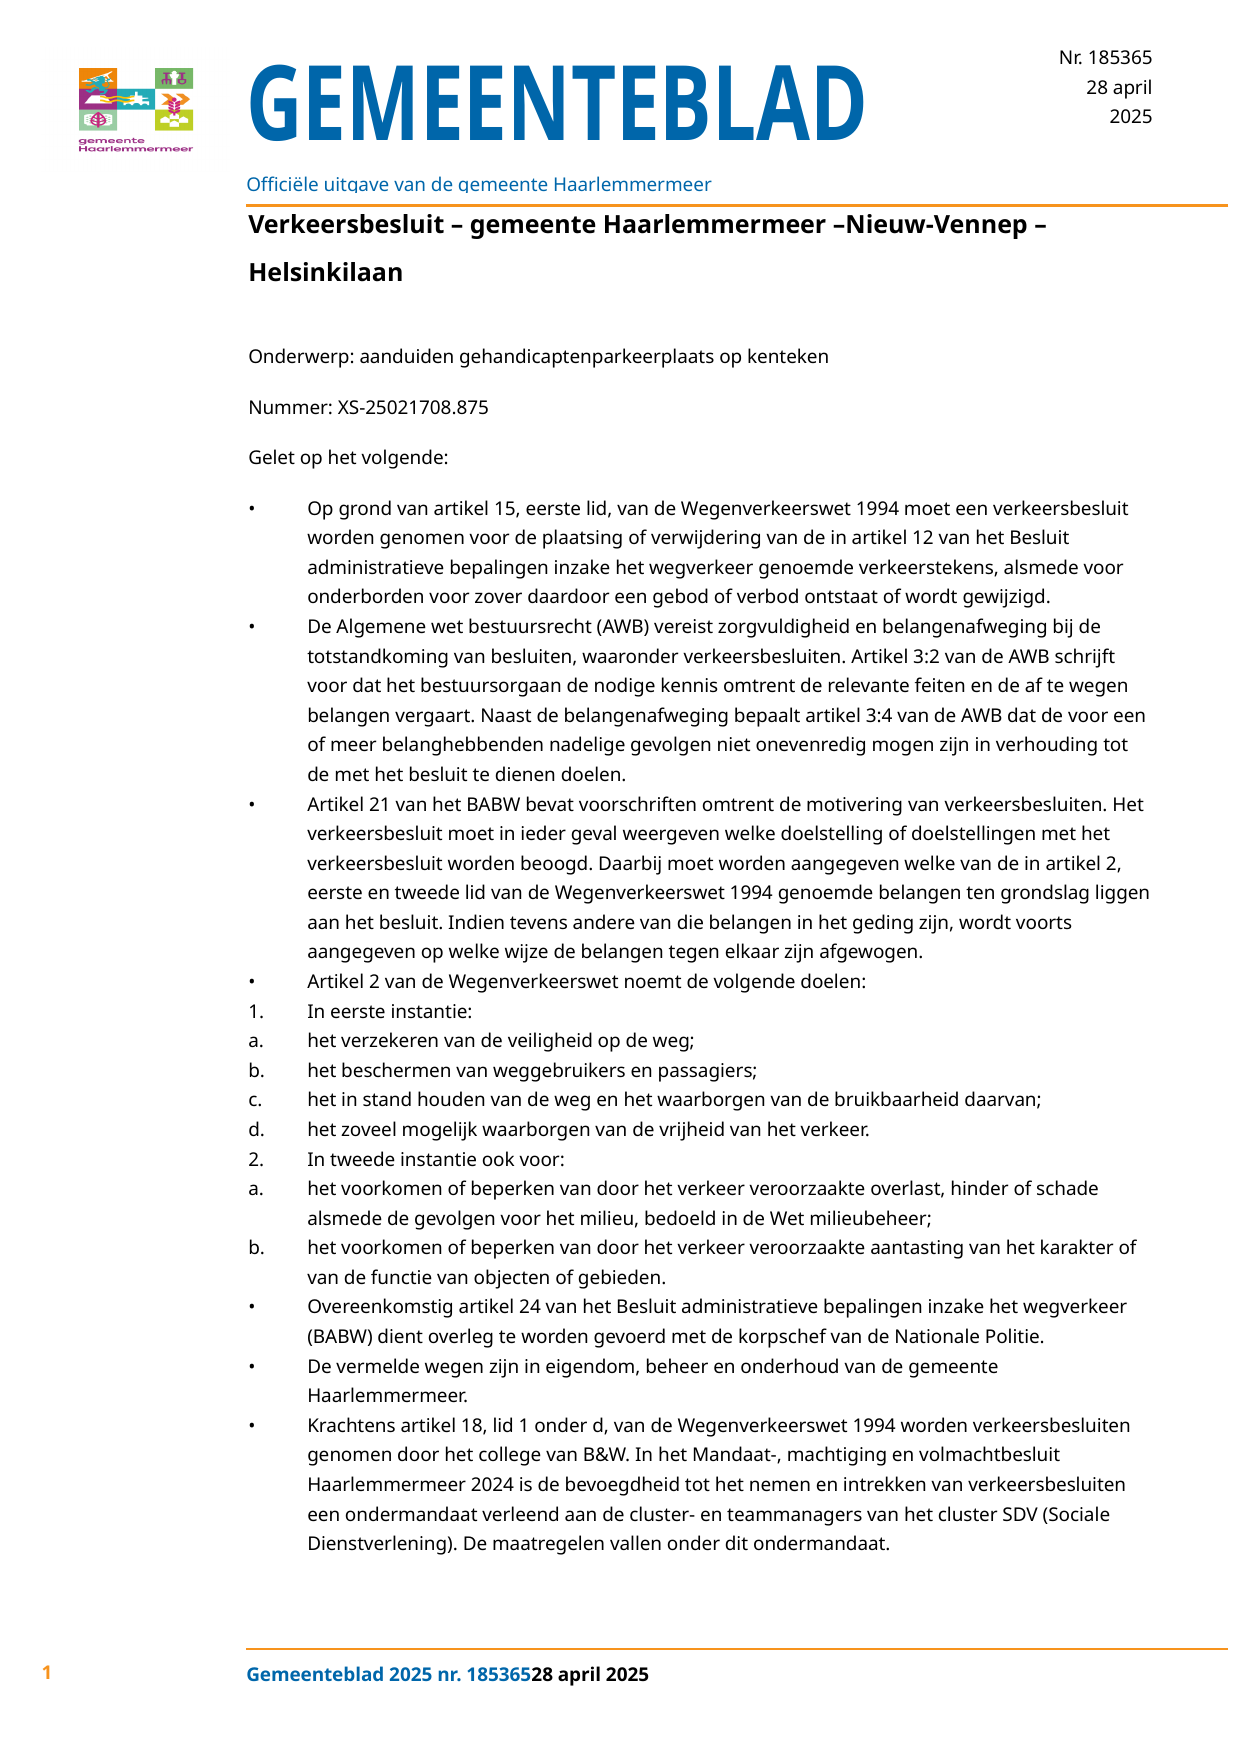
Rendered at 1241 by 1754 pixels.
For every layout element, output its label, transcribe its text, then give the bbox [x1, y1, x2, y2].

text Onderwerp: aanduiden gehandicaptenparkeerplaats op kenteken [248, 344, 1152, 369]
text Nummer: XS-25021708.875 [248, 394, 1152, 420]
picture [41, 47, 231, 172]
list het voorkomen of beperken van door het verkeer veroorzaakte aantasting van het karakter of van de functie van objecten of gebieden. [248, 1234, 1152, 1290]
list In tweede instantie ook voor: [248, 1146, 1152, 1171]
text Verkeersbesluit – gemeente Haarlemmermeer –Nieuw-Vennep – Helsinkilaan [248, 207, 1152, 288]
list Op grond van artikel 15, eerste lid, van de Wegenverkeerswet 1994 moet een verkeersbesluit worden genomen voor de plaatsing of verwijdering van de in artikel 12 van het Besluit administratieve bepalingen inzake het wegverkeer genoemde verkeerstekens, alsmede voor onderborden voor zover daardoor een gebod of verbod ontstaat of wordt gewijzigd. [248, 495, 1152, 609]
list Overeenkomstig artikel 24 van het Besluit administratieve bepalingen inzake het wegverkeer (BABW) dient overleg te worden gevoerd met de korpschef van de Nationale Politie. [248, 1294, 1152, 1349]
list Artikel 21 van het BABW bevat voorschriften omtrent de motivering van verkeersbesluiten. Het verkeersbesluit moet in ieder geval weergeven welke doelstelling of doelstellingen met het verkeersbesluit worden beoogd. Daarbij moet worden aangegeven welke van de in artikel 2, eerste en tweede lid van de Wegenverkeerswet 1994 genoemde belangen ten grondslag liggen aan het besluit. Indien tevens andere van die belangen in het geding zijn, wordt voorts aangegeven op welke wijze de belangen tegen elkaar zijn afgewogen. [248, 791, 1152, 964]
list het beschermen van weggebruikers en passagiers; [248, 1057, 1152, 1083]
list In eerste instantie: [248, 998, 1152, 1023]
text Gelet op het volgende: [248, 444, 1152, 470]
list Krachtens artikel 18, lid 1 onder d, van de Wegenverkeerswet 1994 worden verkeersbesluiten genomen door het college van B&W. In het Mandaat-, machtiging en volmachtbesluit Haarlemmermeer 2024 is de bevoegdheid tot het nemen en intrekken van verkeersbesluiten een ondermandaat verleend aan de cluster- en teammanagers van het cluster SDV (Sociale Dienstverlening). De maatregelen vallen onder dit ondermandaat. [248, 1412, 1152, 1556]
list De vermelde wegen zijn in eigendom, beheer en onderhoud van de gemeente Haarlemmermeer. [248, 1353, 1152, 1408]
list het zoveel mogelijk waarborgen van de vrijheid van het verkeer. [248, 1116, 1152, 1142]
list het in stand houden van de weg en het waarborgen van de bruikbaarheid daarvan; [248, 1087, 1152, 1112]
list het verzekeren van de veiligheid op de weg; [248, 1027, 1152, 1053]
list Artikel 2 van de Wegenverkeerswet noemt de volgende doelen: [248, 968, 1152, 994]
list De Algemene wet bestuursrecht (AWB) vereist zorgvuldigheid en belangenafweging bij de totstandkoming van besluiten, waaronder verkeersbesluiten. Artikel 3:2 van de AWB schrijft voor dat het bestuursorgaan de nodige kennis omtrent de relevante feiten en de af te wegen belangen vergaart. Naast de belangenafweging bepaalt artikel 3:4 van de AWB dat de voor een of meer belanghebbenden nadelige gevolgen niet onevenredig mogen zijn in verhouding tot de met het besluit te dienen doelen. [248, 613, 1152, 787]
list het voorkomen of beperken van door het verkeer veroorzaakte overlast, hinder of schade alsmede de gevolgen voor het milieu, bedoeld in de Wet milieubeheer; [248, 1175, 1152, 1231]
